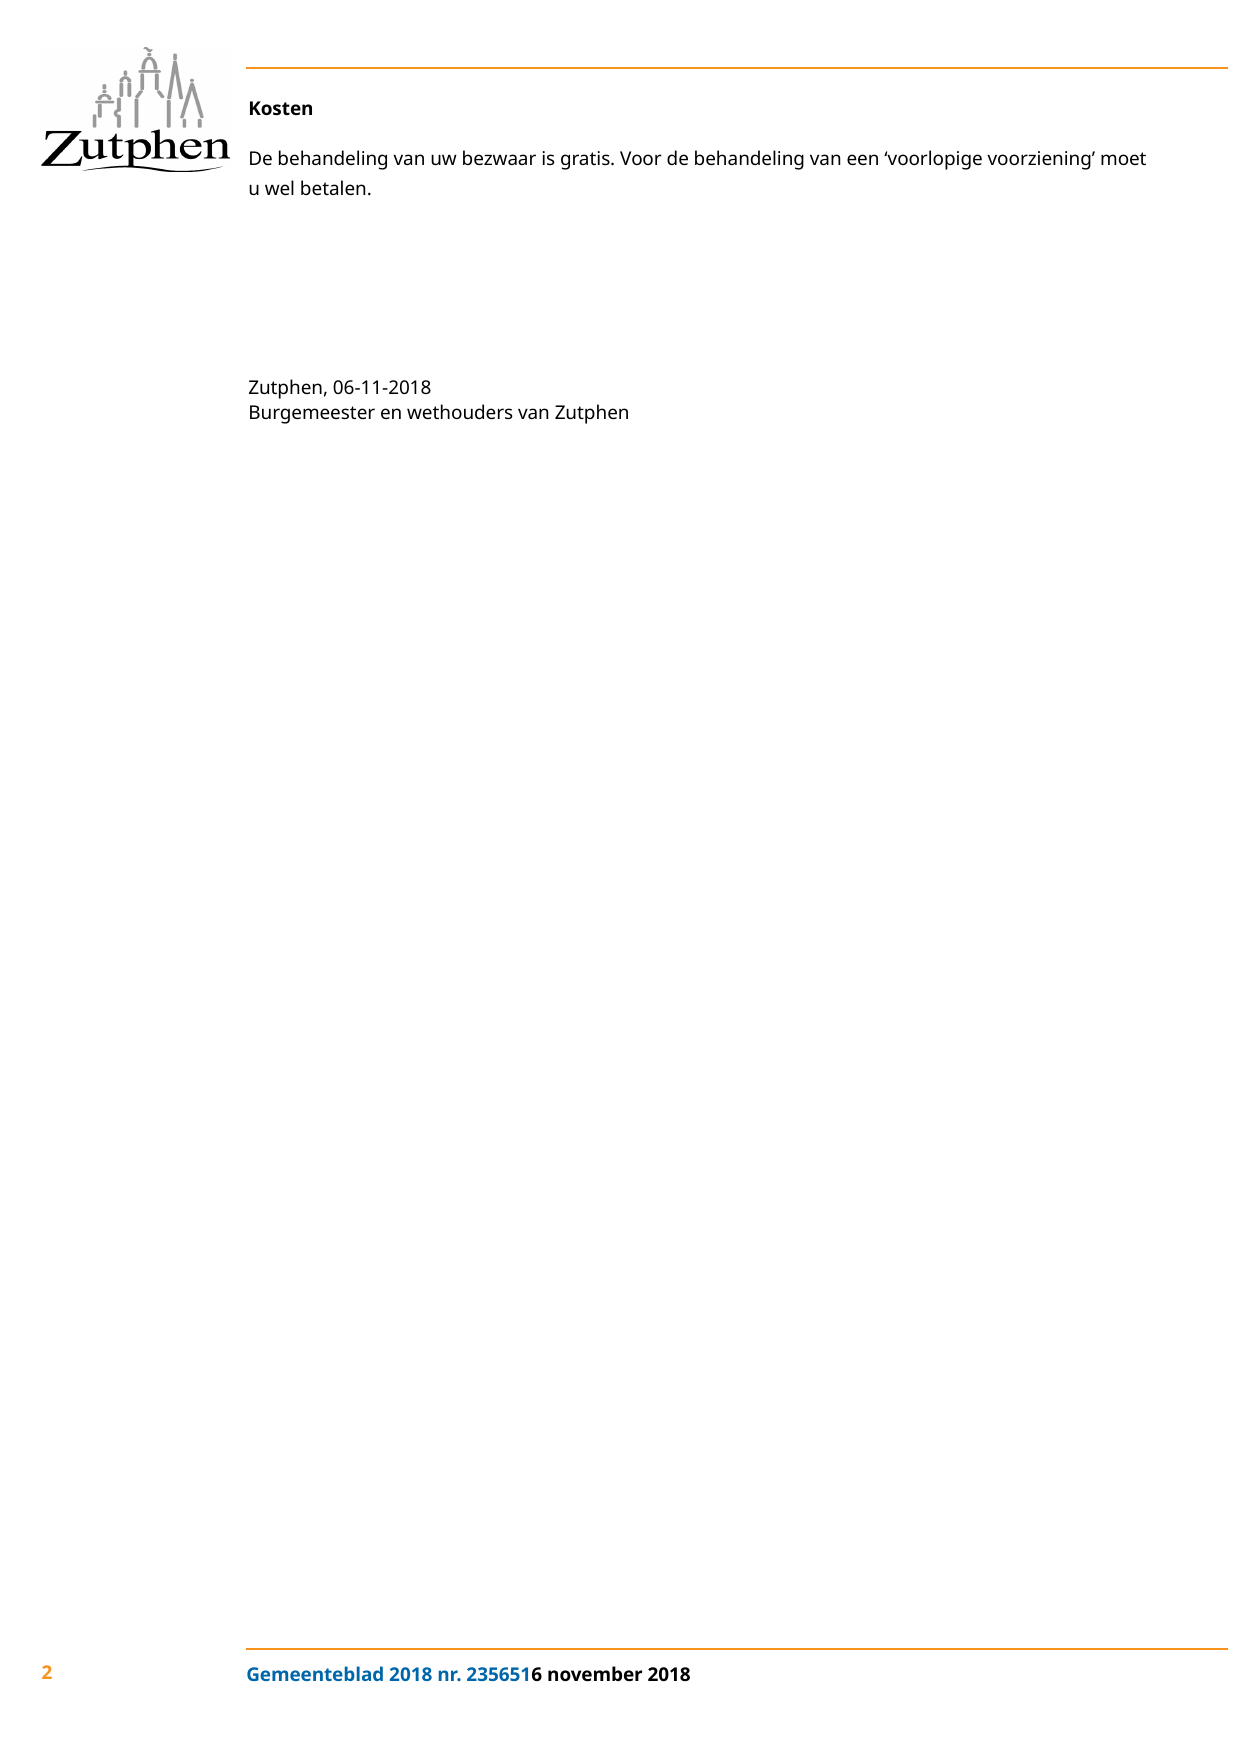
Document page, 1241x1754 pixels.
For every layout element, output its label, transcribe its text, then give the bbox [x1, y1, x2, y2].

picture [41, 47, 231, 172]
text Kosten [248, 95, 1152, 121]
text Zutphen, 06-11-2018 [248, 374, 1152, 399]
text Burgemeester en wethouders van Zutphen [248, 399, 1152, 425]
text De behandeling van uw bezwaar is gratis. Voor de behandeling van een ‘voorlopige voorziening’ moet u wel betalen. [248, 145, 1152, 201]
